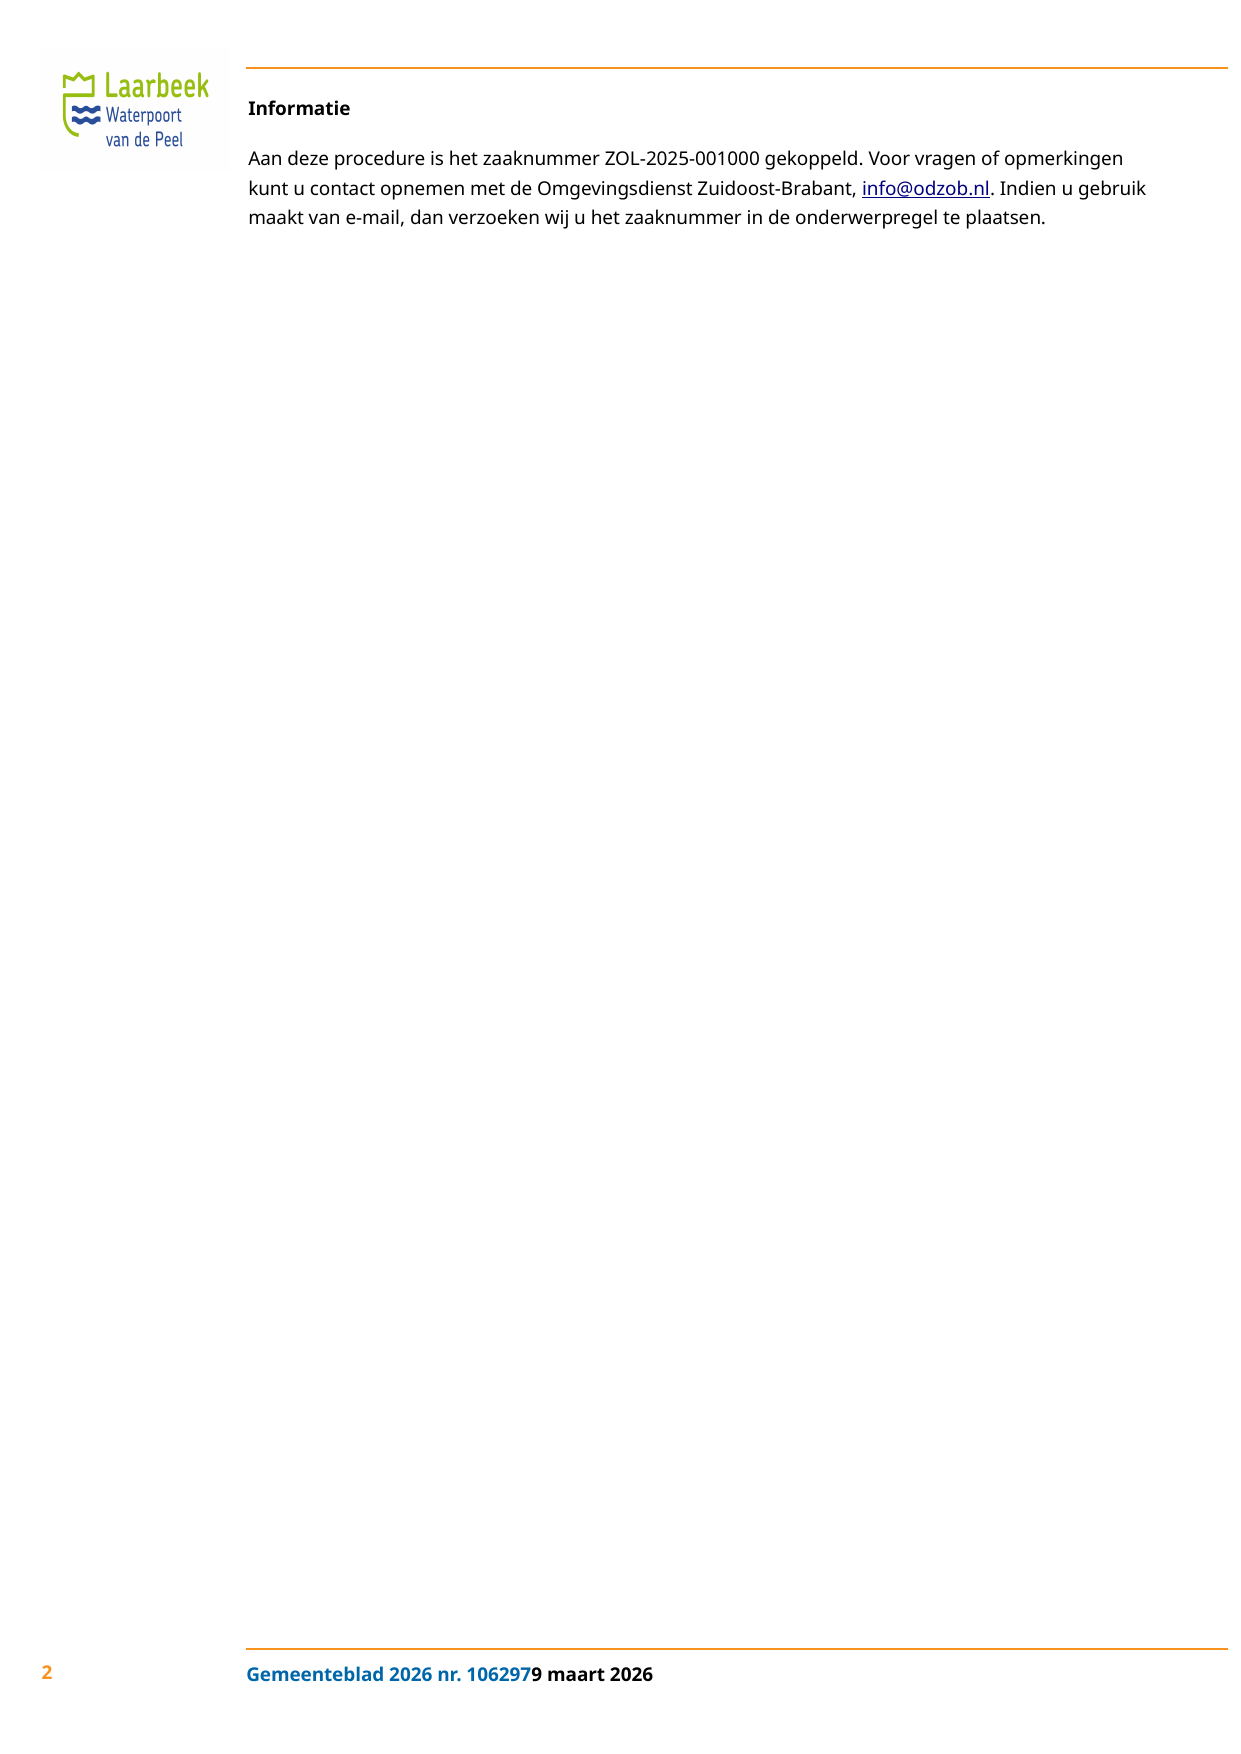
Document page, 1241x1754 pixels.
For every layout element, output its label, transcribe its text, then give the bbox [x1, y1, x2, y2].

text Aan deze procedure is het zaaknummer ZOL-2025-001000 gekoppeld. Voor vragen of opmerkingen kunt u contact opnemen met de Omgevingsdienst Zuidoost-Brabant, info@odzob.nl. Indien u gebruik maakt van e-mail, dan verzoeken wij u het zaaknummer in de onderwerpregel te plaatsen. [248, 145, 1152, 230]
text Informatie [248, 95, 1152, 121]
picture [41, 47, 231, 172]
